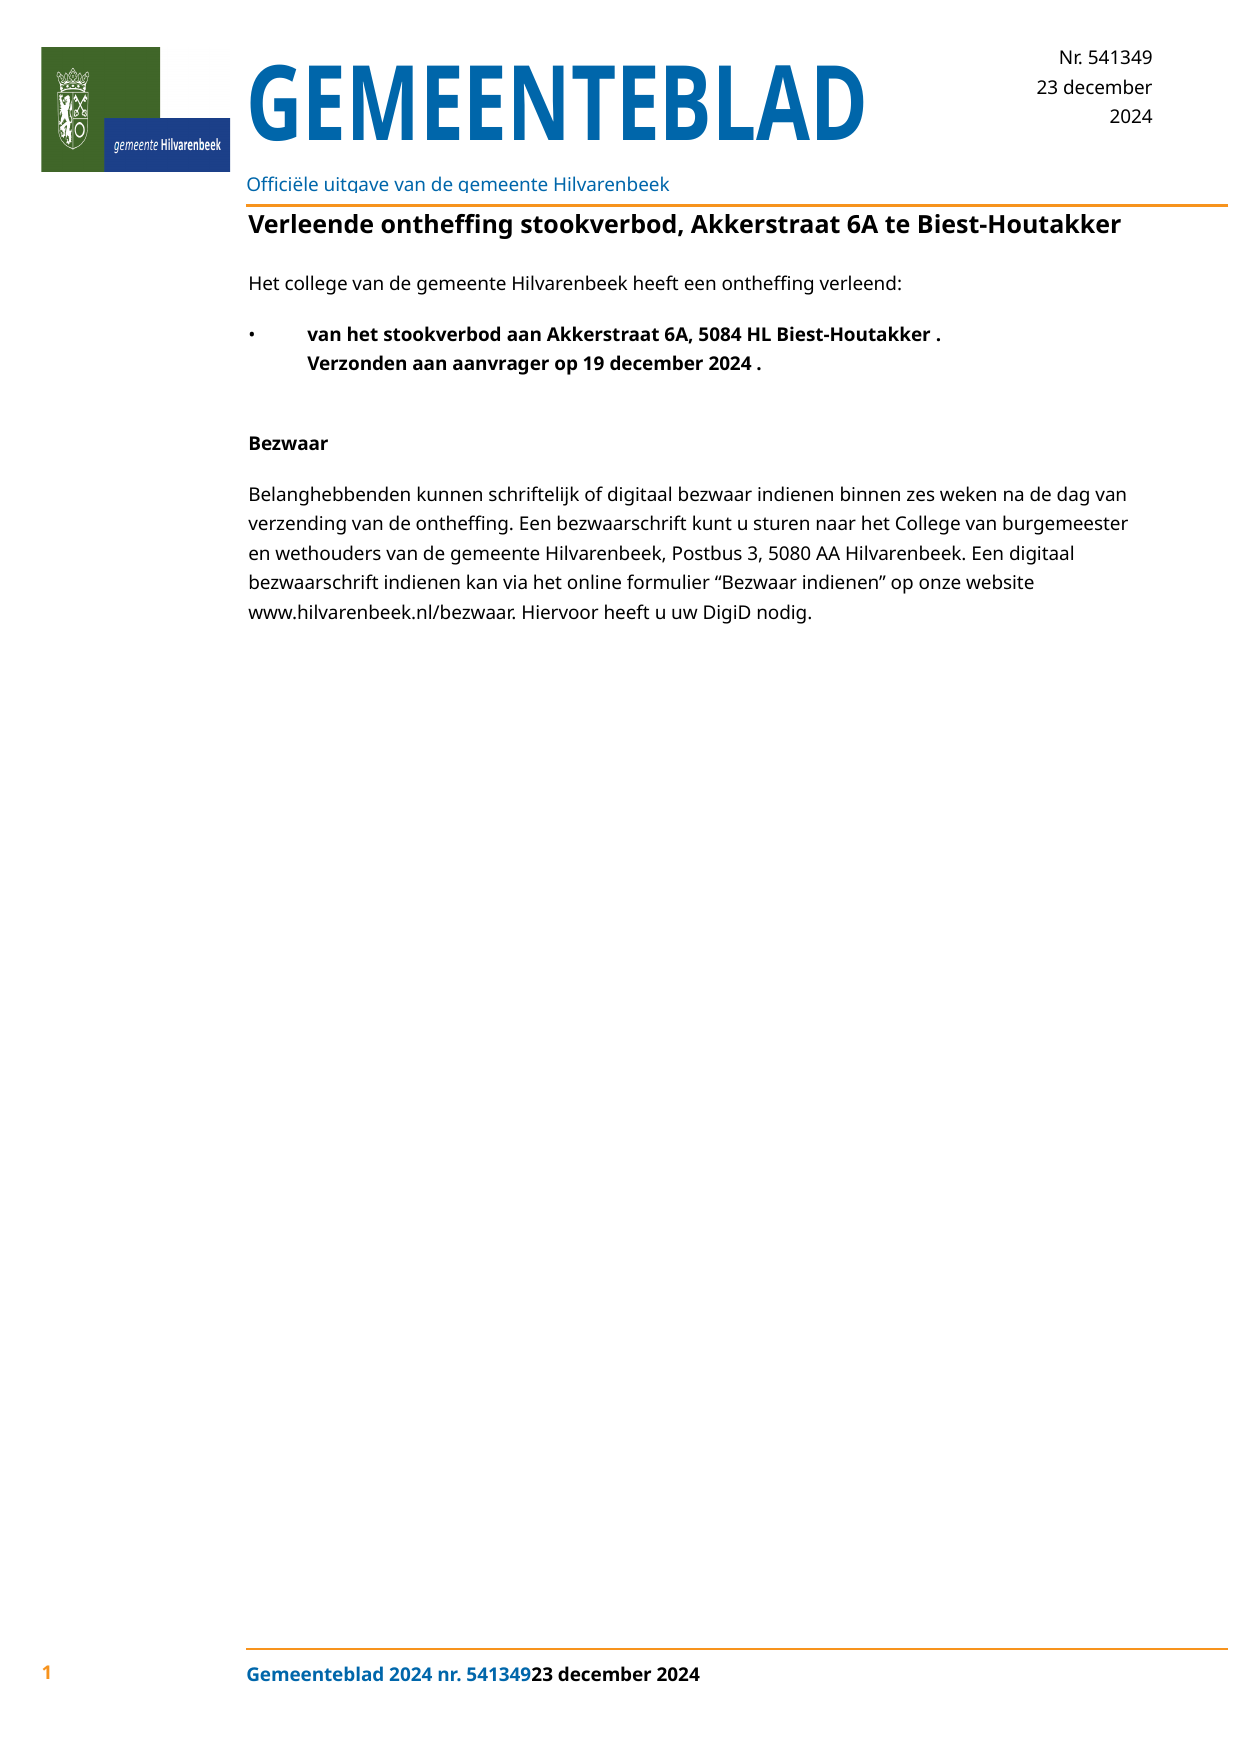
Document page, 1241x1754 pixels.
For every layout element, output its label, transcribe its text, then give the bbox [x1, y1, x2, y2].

text Verleende ontheffing stookverbod, Akkerstraat 6A te Biest-Houtakker [248, 207, 1152, 241]
picture [41, 47, 231, 172]
list Verzonden aan aanvrager op 19 december 2024 . [248, 350, 1152, 376]
text Belanghebbenden kunnen schriftelijk of digitaal bezwaar indienen binnen zes weken na de dag van verzending van de ontheffing. Een bezwaarschrift kunt u sturen naar het College van burgemeester en wethouders van de gemeente Hilvarenbeek, Postbus 3, 5080 AA Hilvarenbeek. Een digitaal bezwaarschrift indienen kan via het online formulier “Bezwaar indienen” op onze website www.hilvarenbeek.nl/bezwaar. Hiervoor heeft u uw DigiD nodig. [248, 481, 1152, 625]
text Bezwaar [248, 430, 1152, 456]
text Het college van de gemeente Hilvarenbeek heeft een ontheffing verleend: [248, 270, 1152, 296]
list van het stookverbod aan Akkerstraat 6A, 5084 HL Biest-Houtakker . [248, 321, 1152, 346]
